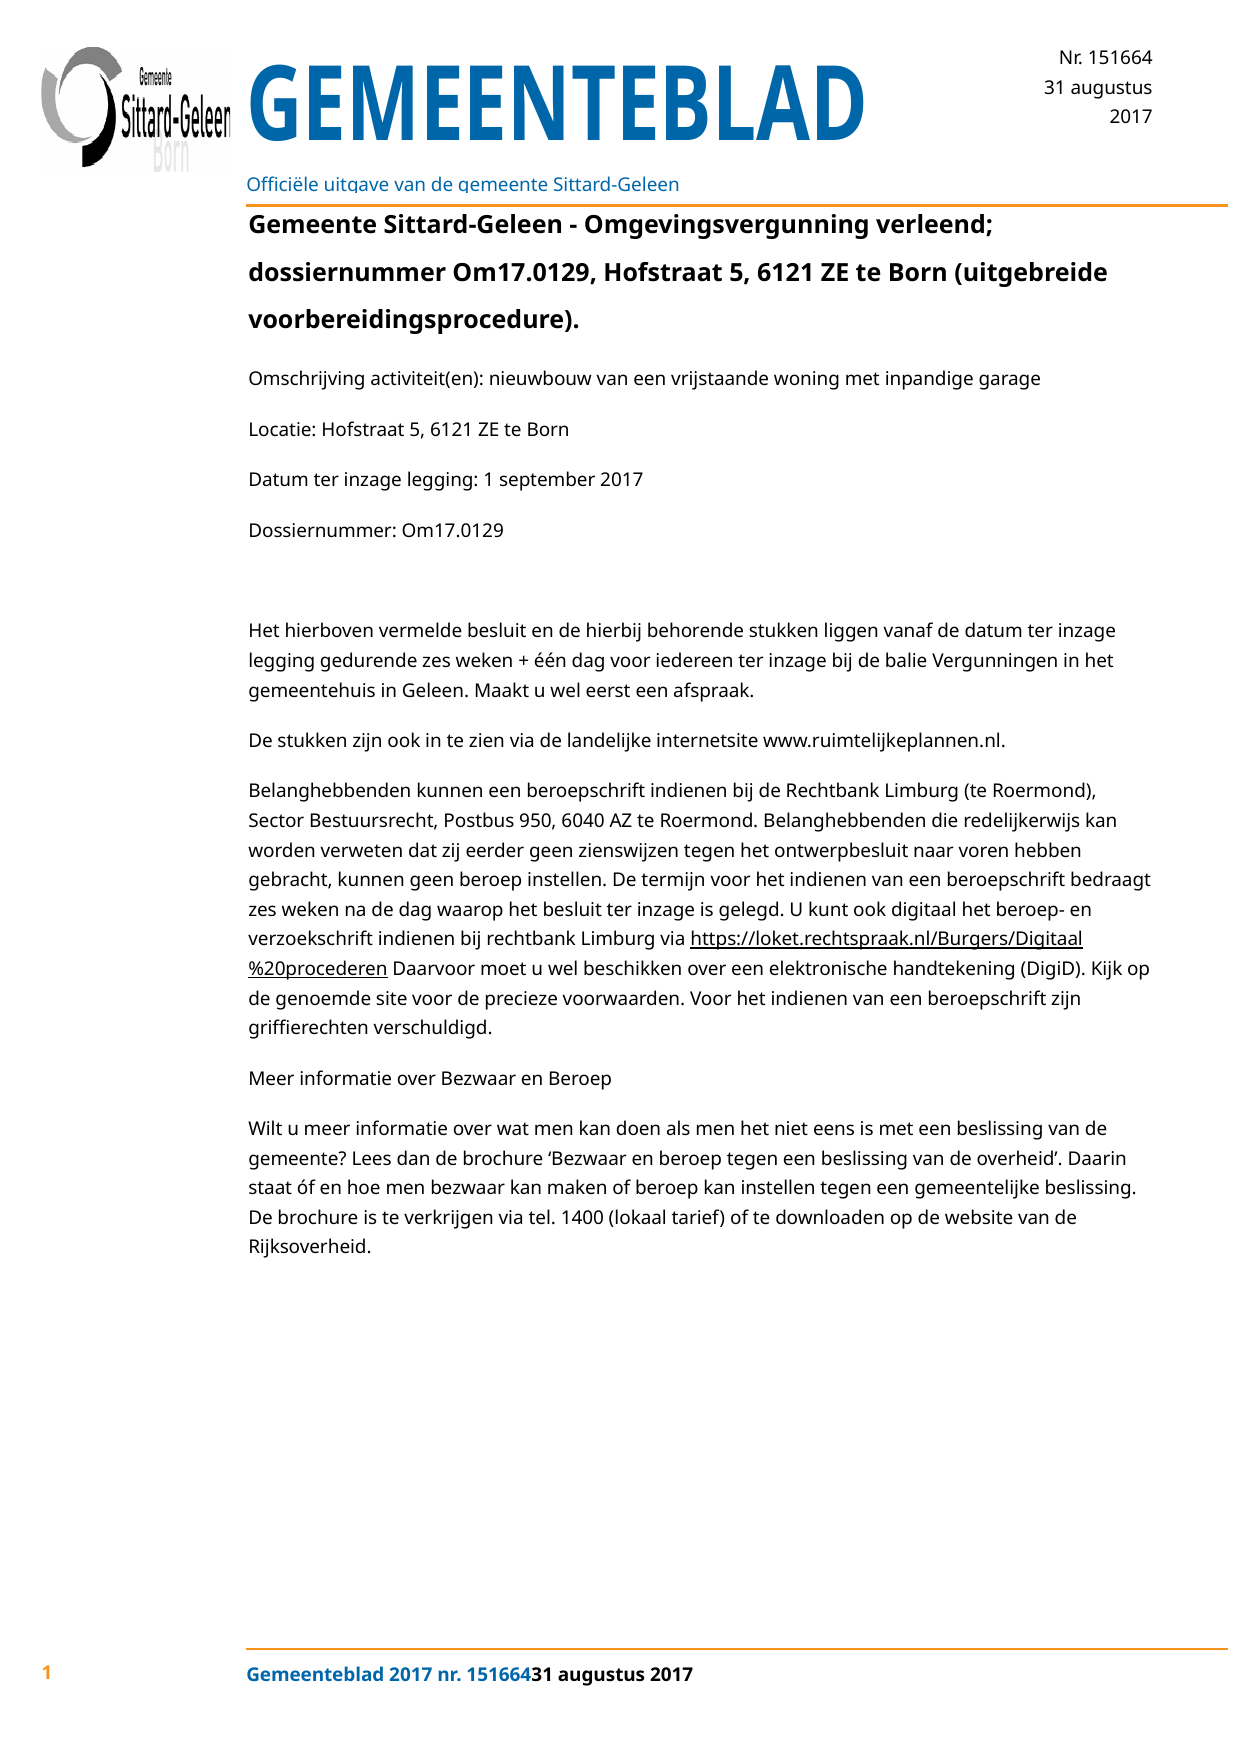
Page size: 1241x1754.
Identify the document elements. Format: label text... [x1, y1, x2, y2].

text Dossiernummer: Om17.0129 [248, 517, 1152, 542]
text Gemeente Sittard-Geleen - Omgevingsvergunning verleend; dossiernummer Om17.0129, Hofstraat 5, 6121 ZE te Born (uitgebreide voorbereidingsprocedure). [248, 207, 1152, 336]
text Datum ter inzage legging: 1 september 2017 [248, 466, 1152, 492]
text De stukken zijn ook in te zien via de landelijke internetsite www.ruimtelijkeplannen.nl. [248, 727, 1152, 753]
text Omschrijving activiteit(en): nieuwbouw van een vrijstaande woning met inpandige garage [248, 366, 1152, 391]
text Belanghebbenden kunnen een beroepschrift indienen bij de Rechtbank Limburg (te Roermond), Sector Bestuursrecht, Postbus 950, 6040 AZ te Roermond. Belanghebbenden die redelijkerwijs kan worden verweten dat zij eerder geen zienswijzen tegen het ontwerpbesluit naar voren hebben gebracht, kunnen geen beroep instellen. De termijn voor het indienen van een beroepschrift bedraagt zes weken na de dag waarop het besluit ter inzage is gelegd. U kunt ook digitaal het beroep- en verzoekschrift indienen bij rechtbank Limburg via https://loket.rechtspraak.nl/Burgers/Digitaal%20procederen Daarvoor moet u wel beschikken over een elektronische handtekening (DigiD). Kijk op de genoemde site voor de precieze voorwaarden. Voor het indienen van een beroepschrift zijn griffierechten verschuldigd. [248, 778, 1152, 1040]
picture [41, 47, 231, 172]
text Meer informatie over Bezwaar en Beroep [248, 1065, 1152, 1090]
text Wilt u meer informatie over wat men kan doen als men het niet eens is met een beslissing van de gemeente? Lees dan de brochure ‘Bezwaar en beroep tegen een beslissing van de overheid’. Daarin staat óf en hoe men bezwaar kan maken of beroep kan instellen tegen een gemeentelijke beslissing. De brochure is te verkrijgen via tel. 1400 (lokaal tarief) of te downloaden op de website van de Rijksoverheid. [248, 1115, 1152, 1259]
text Locatie: Hofstraat 5, 6121 ZE te Born [248, 416, 1152, 442]
text Het hierboven vermelde besluit en de hierbij behorende stukken liggen vanaf de datum ter inzage legging gedurende zes weken + één dag voor iedereen ter inzage bij de balie Vergunningen in het gemeentehuis in Geleen. Maakt u wel eerst een afspraak. [248, 618, 1152, 702]
